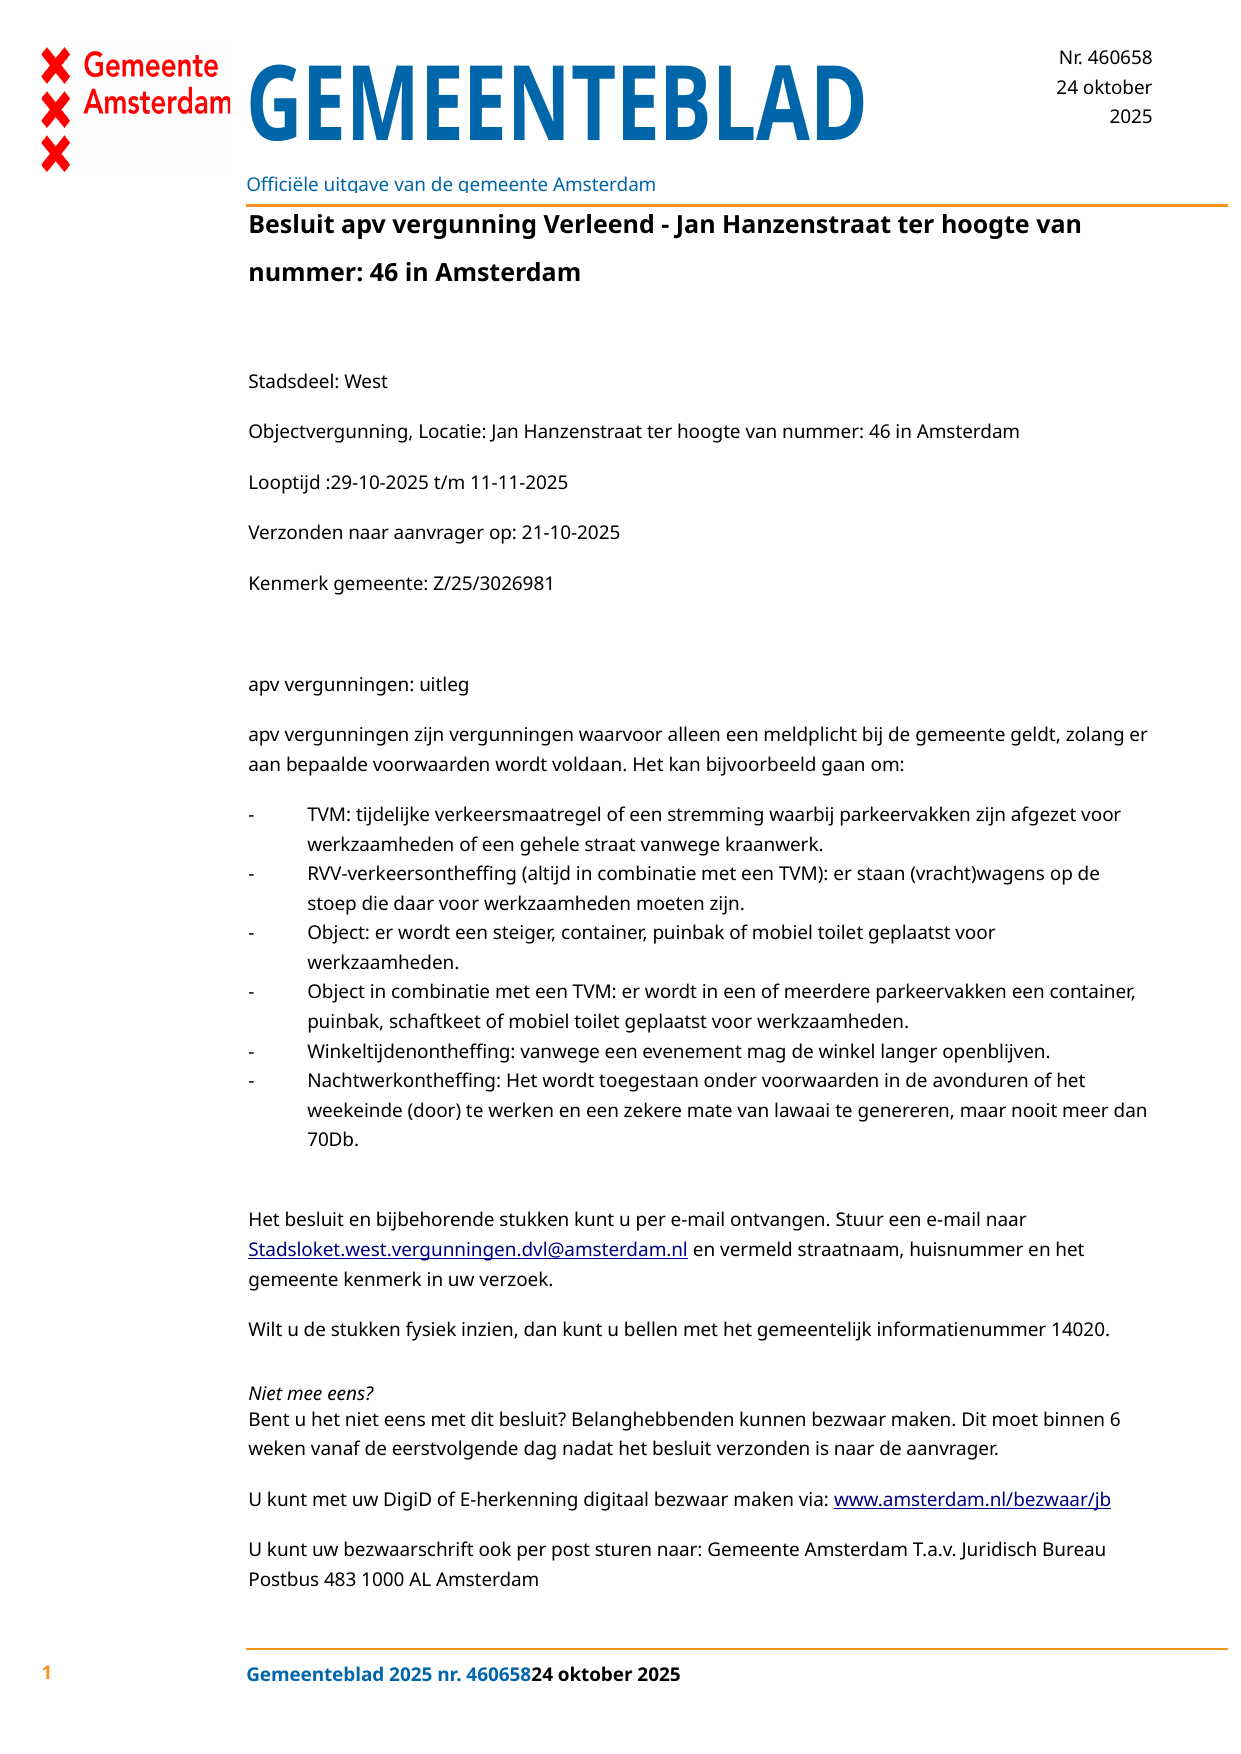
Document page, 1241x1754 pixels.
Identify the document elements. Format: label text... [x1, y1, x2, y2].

list Object in combinatie met een TVM: er wordt in een of meerdere parkeervakken een container, puinbak, schaftkeet of mobiel toilet geplaatst voor werkzaamheden. [248, 979, 1152, 1034]
text U kunt uw bezwaarschrift ook per post sturen naar: Gemeente Amsterdam T.a.v. Juridisch Bureau Postbus 483 1000 AL Amsterdam [248, 1536, 1152, 1592]
list Winkeltijdenontheffing: vanwege een evenement mag de winkel langer openblijven. [248, 1038, 1152, 1064]
text Niet mee eens? [248, 1380, 1152, 1406]
text Looptijd :29-10-2025 t/m 11-11-2025 [248, 469, 1152, 495]
list RVV-verkeersontheffing (altijd in combinatie met een TVM): er staan (vracht)wagens op de stoep die daar voor werkzaamheden moeten zijn. [248, 860, 1152, 916]
text apv vergunningen: uitleg [248, 671, 1152, 697]
text Kenmerk gemeente: Z/25/3026981 [248, 570, 1152, 596]
text Stadsdeel: West [248, 368, 1152, 394]
text Bent u het niet eens met dit besluit? Belanghebbenden kunnen bezwaar maken. Dit moet binnen 6 weken vanaf de eerstvolgende dag nadat het besluit verzonden is naar de aanvrager. [248, 1406, 1152, 1461]
text Wilt u de stukken fysiek inzien, dan kunt u bellen met het gemeentelijk informatienummer 14020. [248, 1316, 1152, 1342]
list Nachtwerkontheffing: Het wordt toegestaan onder voorwaarden in de avonduren of het weekeinde (door) te werken en een zekere mate van lawaai te genereren, maar nooit meer dan 70Db. [248, 1067, 1152, 1152]
picture [41, 47, 231, 172]
text U kunt met uw DigiD of E-herkenning digitaal bezwaar maken via: www.amsterdam.nl/bezwaar/jb [248, 1486, 1152, 1512]
list Object: er wordt een steiger, container, puinbak of mobiel toilet geplaatst voor werkzaamheden. [248, 919, 1152, 975]
text apv vergunningen zijn vergunningen waarvoor alleen een meldplicht bij de gemeente geldt, zolang er aan bepaalde voorwaarden wordt voldaan. Het kan bijvoorbeeld gaan om: [248, 721, 1152, 777]
text Objectvergunning, Locatie: Jan Hanzenstraat ter hoogte van nummer: 46 in Amsterdam [248, 419, 1152, 444]
text Verzonden naar aanvrager op: 21-10-2025 [248, 519, 1152, 545]
list TVM: tijdelijke verkeersmaatregel of een stremming waarbij parkeervakken zijn afgezet voor werkzaamheden of een gehele straat vanwege kraanwerk. [248, 801, 1152, 857]
text Het besluit en bijbehorende stukken kunt u per e-mail ontvangen. Stuur een e-mail naar Stadsloket.west.vergunningen.dvl@amsterdam.nl en vermeld straatnaam, huisnummer en het gemeente kenmerk in uw verzoek. [248, 1207, 1152, 1292]
text Besluit apv vergunning Verleend - Jan Hanzenstraat ter hoogte van nummer: 46 in Amsterdam [248, 207, 1152, 288]
